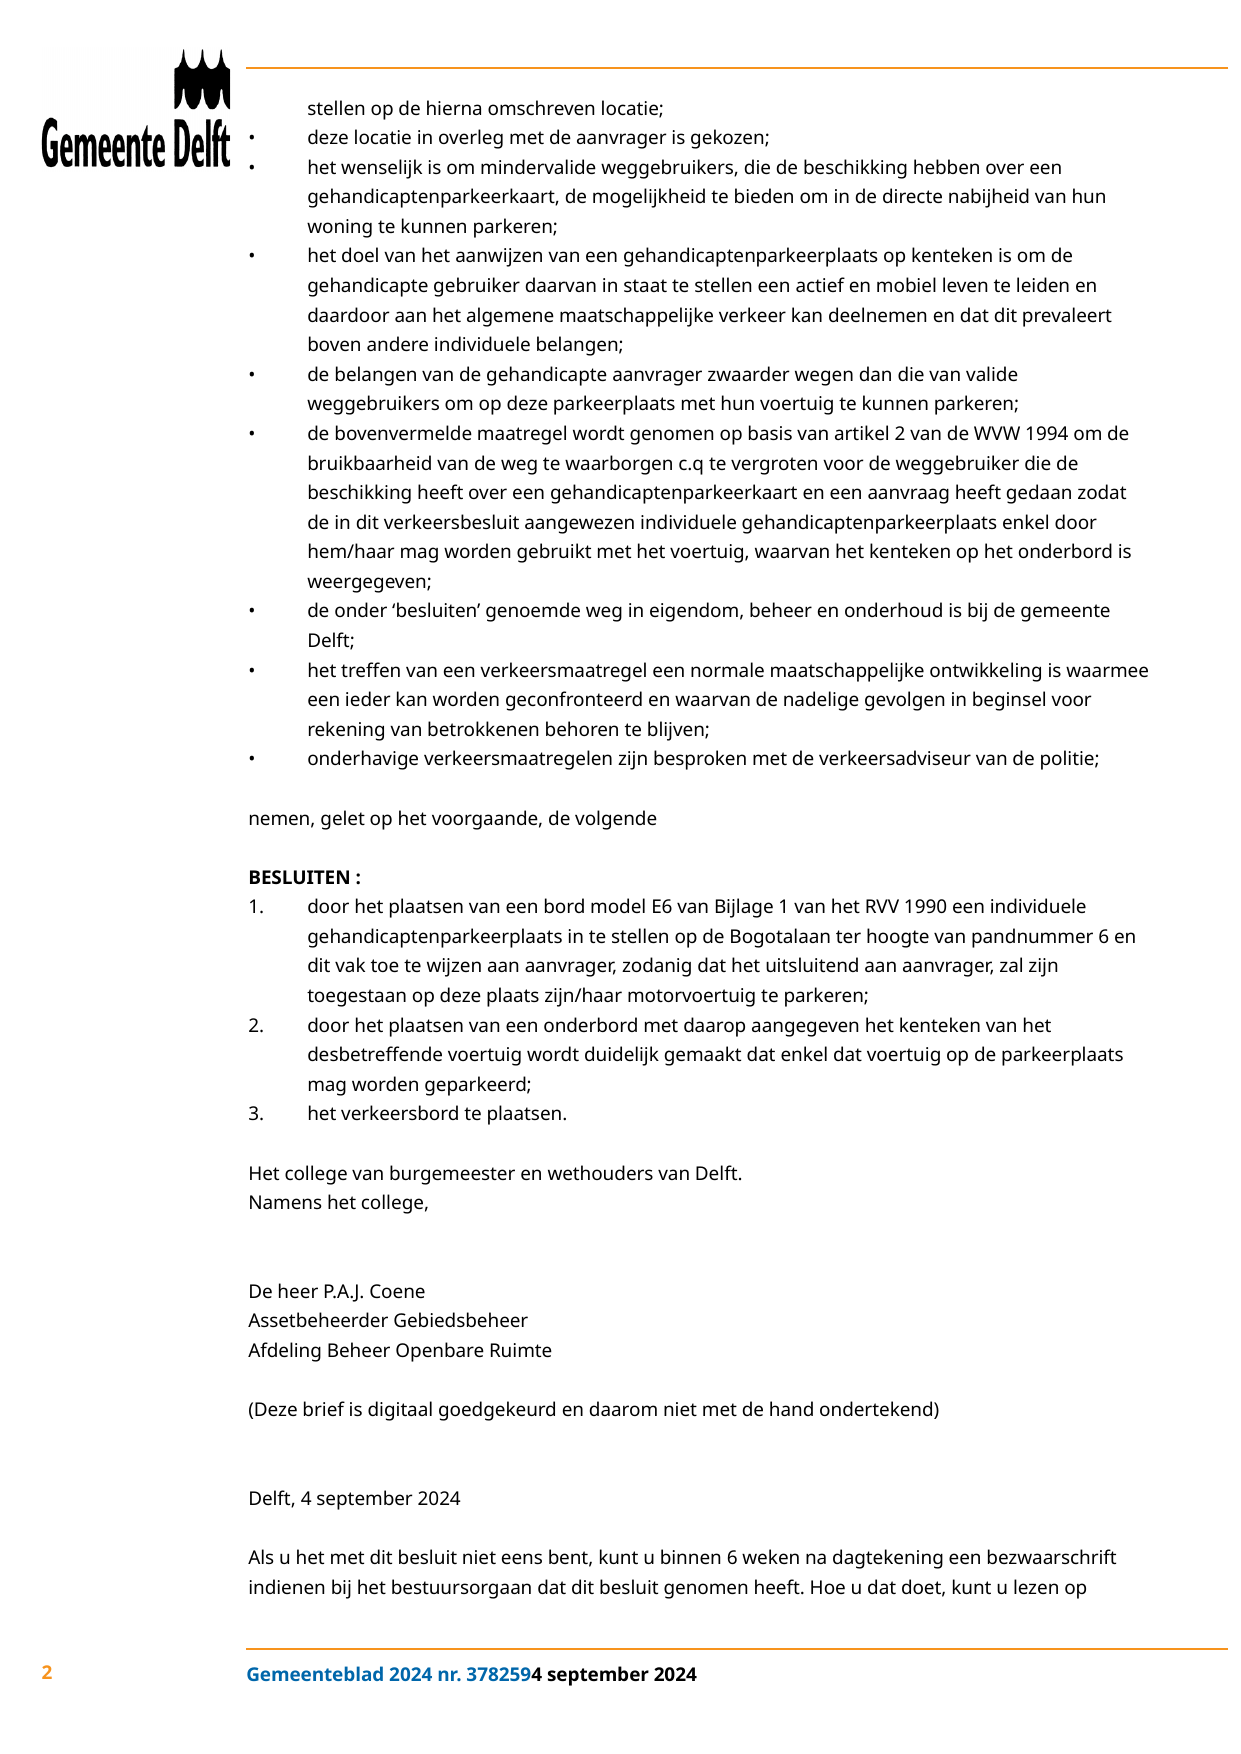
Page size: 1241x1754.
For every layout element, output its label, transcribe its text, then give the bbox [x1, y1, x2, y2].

list het treffen van een verkeersmaatregel een normale maatschappelijke ontwikkeling is waarmee een ieder kan worden geconfronteerd en waarvan de nadelige gevolgen in beginsel voor rekening van betrokkenen behoren te blijven; [248, 657, 1152, 742]
list onderhavige verkeersmaatregelen zijn besproken met de verkeersadviseur van de politie; [248, 746, 1152, 771]
list deze locatie in overleg met de aanvrager is gekozen; [248, 124, 1152, 150]
text Als u het met dit besluit niet eens bent, kunt u binnen 6 weken na dagtekening een bezwaarschrift indienen bij het bestuursorgaan dat dit besluit genomen heeft. Hoe u dat doet, kunt u lezen op [248, 1544, 1152, 1600]
list door het plaatsen van een onderbord met daarop aangegeven het kenteken van het desbetreffende voertuig wordt duidelijk gemaakt dat enkel dat voertuig op de parkeerplaats mag worden geparkeerd; [248, 1012, 1152, 1097]
list de bovenvermelde maatregel wordt genomen op basis van artikel 2 van de WVW 1994 om de bruikbaarheid van de weg te waarborgen c.q te vergroten voor de weggebruiker die de beschikking heeft over een gehandicaptenparkeerkaart en een aanvraag heeft gedaan zodat de in dit verkeersbesluit aangewezen individuele gehandicaptenparkeerplaats enkel door hem/haar mag worden gebruikt met het voertuig, waarvan het kenteken op het onderbord is weergegeven; [248, 420, 1152, 594]
text Delft, 4 september 2024 [248, 1485, 1152, 1511]
list de onder ‘besluiten’ genoemde weg in eigendom, beheer en onderhoud is bij de gemeente Delft; [248, 598, 1152, 653]
text BESLUITEN : [248, 864, 1152, 890]
text De heer P.A.J. Coene [248, 1278, 1152, 1304]
list de belangen van de gehandicapte aanvrager zwaarder wegen dan die van valide weggebruikers om op deze parkeerplaats met hun voertuig te kunnen parkeren; [248, 361, 1152, 416]
text Het college van burgemeester en wethouders van Delft. [248, 1160, 1152, 1186]
list door het plaatsen van een bord model E6 van Bijlage 1 van het RVV 1990 een individuele gehandicaptenparkeerplaats in te stellen op de Bogotalaan ter hoogte van pandnummer 6 en dit vak toe te wijzen aan aanvrager, zodanig dat het uitsluitend aan aanvrager, zal zijn toegestaan op deze plaats zijn/haar motorvoertuig te parkeren; [248, 893, 1152, 1008]
text Namens het college, [248, 1189, 1152, 1215]
text Afdeling Beheer Openbare Ruimte [248, 1337, 1152, 1363]
list het verkeersbord te plaatsen. [248, 1101, 1152, 1126]
text Assetbeheerder Gebiedsbeheer [248, 1308, 1152, 1333]
list het wenselijk is om mindervalide weggebruikers, die de beschikking hebben over een gehandicaptenparkeerkaart, de mogelijkheid te bieden om in de directe nabijheid van hun woning te kunnen parkeren; [248, 154, 1152, 239]
picture [41, 47, 231, 172]
text (Deze brief is digitaal goedgekeurd en daarom niet met de hand ondertekend) [248, 1396, 1152, 1422]
text nemen, gelet op het voorgaande, de volgende [248, 805, 1152, 831]
list stellen op de hierna omschreven locatie; [248, 95, 1152, 121]
list het doel van het aanwijzen van een gehandicaptenparkeerplaats op kenteken is om de gehandicapte gebruiker daarvan in staat te stellen een actief en mobiel leven te leiden en daardoor aan het algemene maatschappelijke verkeer kan deelnemen en dat dit prevaleert boven andere individuele belangen; [248, 243, 1152, 357]
